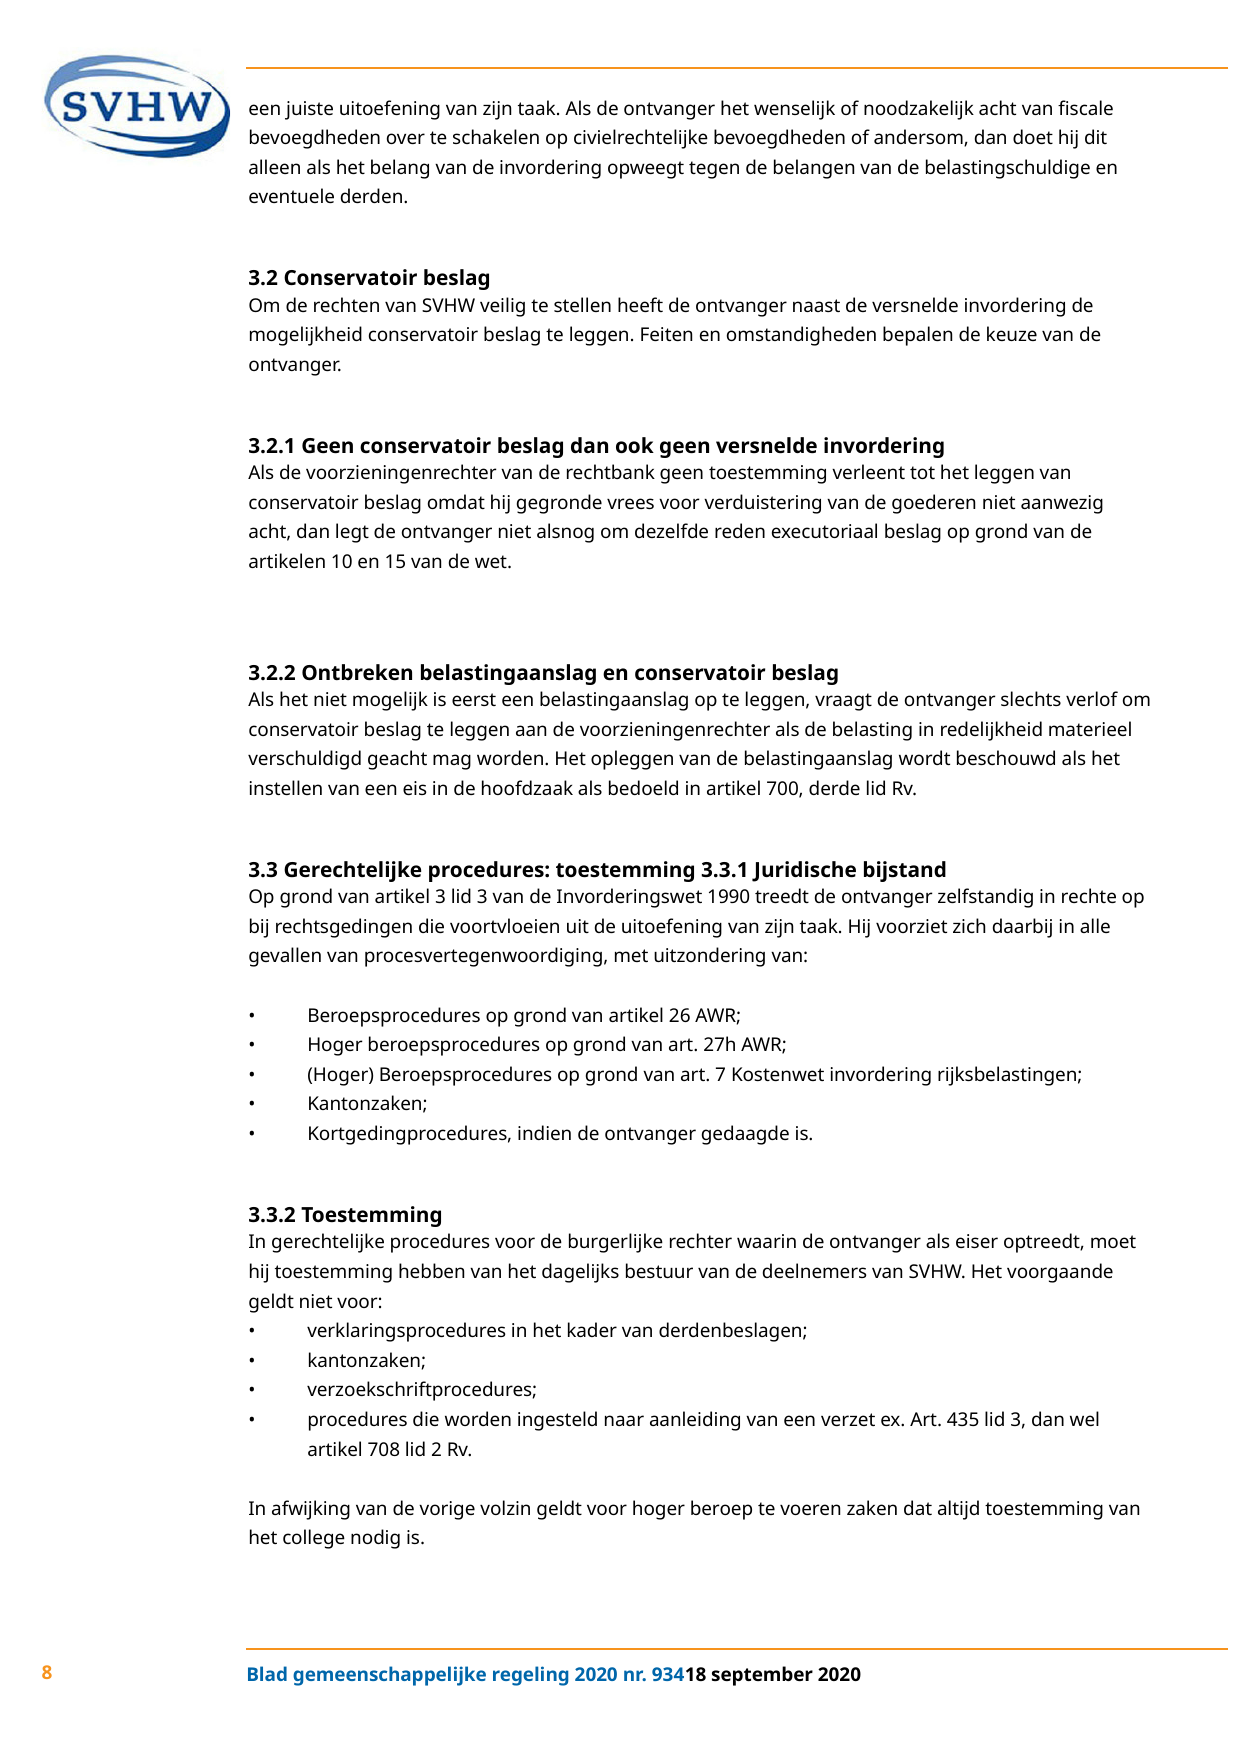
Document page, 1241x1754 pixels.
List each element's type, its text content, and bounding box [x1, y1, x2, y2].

text 3.2.2 Ontbreken belastingaanslag en conservatoir beslag [248, 658, 1152, 686]
text In afwijking van de vorige volzin geldt voor hoger beroep te voeren zaken dat altijd toestemming van het college nodig is. [248, 1495, 1152, 1550]
list Beroepsprocedures op grond van artikel 26 AWR; [248, 1002, 1152, 1028]
text Op grond van artikel 3 lid 3 van de Invorderingswet 1990 treedt de ontvanger zelfstandig in rechte op bij rechtsgedingen die voortvloeien uit de uitoefening van zijn taak. Hij voorziet zich daarbij in alle gevallen van procesvertegenwoordiging, met uitzondering van: [248, 883, 1152, 968]
list Kantonzaken; [248, 1091, 1152, 1116]
list verzoekschriftprocedures; [248, 1377, 1152, 1402]
list Kortgedingprocedures, indien de ontvanger gedaagde is. [248, 1120, 1152, 1146]
text Om de rechten van SVHW veilig te stellen heeft de ontvanger naast de versnelde invordering de mogelijkheid conservatoir beslag te leggen. Feiten en omstandigheden bepalen de keuze van de ontvanger. [248, 292, 1152, 377]
text Als het niet mogelijk is eerst een belastingaanslag op te leggen, vraagt de ontvanger slechts verlof om conservatoir beslag te leggen aan de voorzieningenrechter als de belasting in redelijkheid materieel verschuldigd geacht mag worden. Het opleggen van de belastingaanslag wordt beschouwd als het instellen van een eis in de hoofdzaak als bedoeld in artikel 700, derde lid Rv. [248, 686, 1152, 801]
text 3.2 Conservatoir beslag [248, 263, 1152, 292]
text Als de voorzieningenrechter van de rechtbank geen toestemming verleent tot het leggen van conservatoir beslag omdat hij gegronde vrees voor verduistering van de goederen niet aanwezig acht, dan legt de ontvanger niet alsnog om dezelfde reden executoriaal beslag op grond van de artikelen 10 en 15 van de wet. [248, 459, 1152, 574]
text een juiste uitoefening van zijn taak. Als de ontvanger het wenselijk of noodzakelijk acht van fiscale bevoegdheden over te schakelen op civielrechtelijke bevoegdheden of andersom, dan doet hij dit alleen als het belang van de invordering opweegt tegen de belangen van de belastingschuldige en eventuele derden. [248, 95, 1152, 209]
list verklaringsprocedures in het kader van derdenbeslagen; [248, 1317, 1152, 1343]
list procedures die worden ingesteld naar aanleiding van een verzet ex. Art. 435 lid 3, dan wel artikel 708 lid 2 Rv. [248, 1406, 1152, 1461]
text 3.3.2 Toestemming [248, 1200, 1152, 1229]
text In gerechtelijke procedures voor de burgerlijke rechter waarin de ontvanger als eiser optreedt, moet hij toestemming hebben van het dagelijks bestuur van de deelnemers van SVHW. Het voorgaande geldt niet voor: [248, 1229, 1152, 1313]
list kantonzaken; [248, 1347, 1152, 1373]
text 3.3 Gerechtelijke procedures: toestemming 3.3.1 Juridische bijstand [248, 855, 1152, 883]
picture [41, 47, 231, 172]
text 3.2.1 Geen conservatoir beslag dan ook geen versnelde invordering [248, 431, 1152, 459]
list Hoger beroepsprocedures op grond van art. 27h AWR; [248, 1031, 1152, 1057]
list (Hoger) Beroepsprocedures op grond van art. 7 Kostenwet invordering rijksbelastingen; [248, 1061, 1152, 1087]
